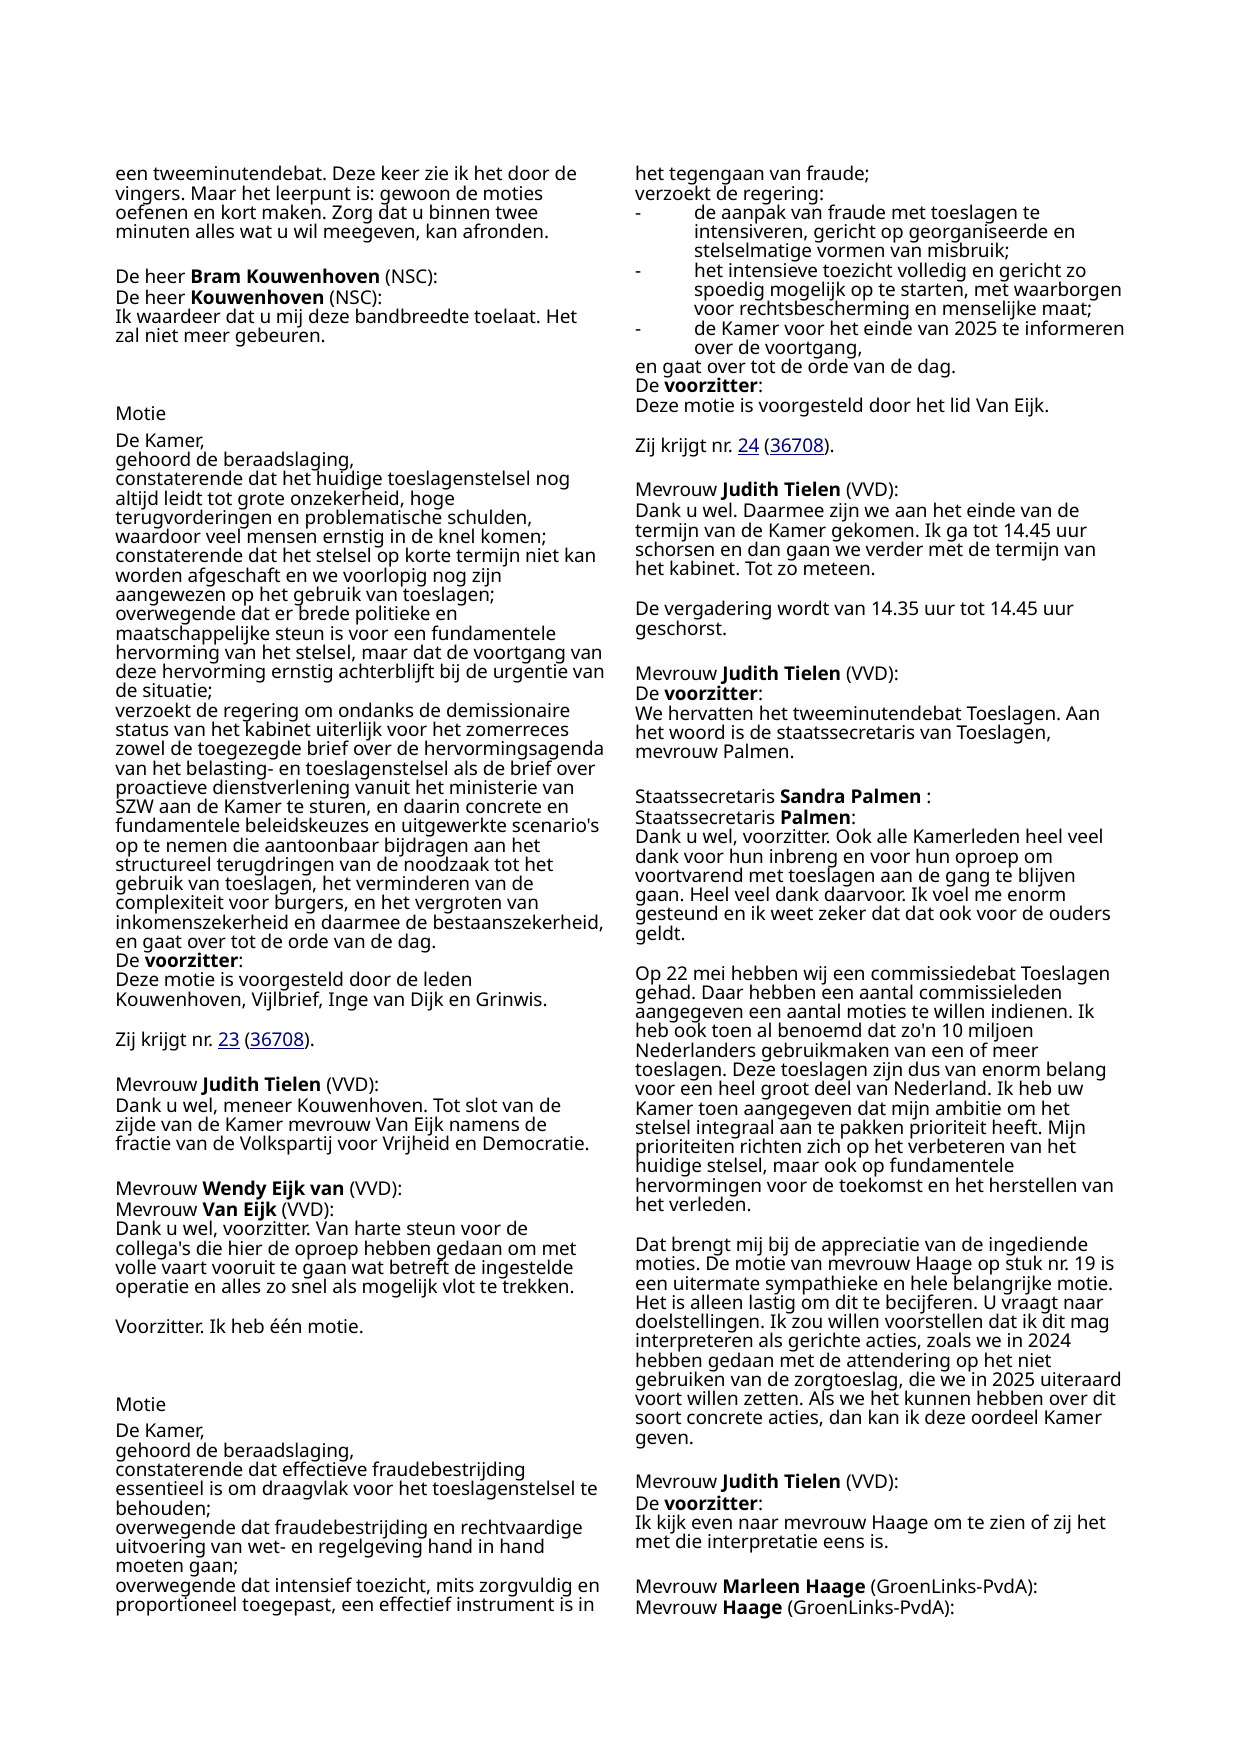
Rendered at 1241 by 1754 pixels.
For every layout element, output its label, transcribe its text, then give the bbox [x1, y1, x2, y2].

text Op 22 mei hebben wij een commissiedebat Toeslagen gehad. Daar hebben een aantal commissieleden aangegeven een aantal moties te willen indienen. Ik heb ook toen al benoemd dat zo'n 10 miljoen Nederlanders gebruikmaken van een of meer toeslagen. Deze toeslagen zijn dus van enorm belang voor een heel groot deel van Nederland. Ik heb uw Kamer toen aangegeven dat mijn ambitie om het stelsel integraal aan te pakken prioriteit heeft. Mijn prioriteiten richten zich op het verbeteren van het huidige stelsel, maar ook op fundamentele hervormingen voor de toekomst en het herstellen van het verleden. [635, 965, 1125, 1215]
text De heer Bram Kouwenhoven (NSC): [115, 263, 605, 289]
text Mevrouw Judith Tielen (VVD): [635, 477, 1125, 502]
text De Kamer, [115, 432, 605, 451]
text De vergadering wordt van 14.35 uur tot 14.45 uur geschorst. [635, 600, 1125, 639]
text een tweeminutendebat. Deze keer zie ik het door de vingers. Maar het leerpunt is: gewoon de moties oefenen en kort maken. Zorg dat u binnen twee minuten alles wat u wil meegeven, kan afronden. [115, 165, 605, 242]
text Dank u wel. Daarmee zijn we aan het einde van de termijn van de Kamer gekomen. Ik ga tot 14.45 uur schorsen en dan gaan we verder met de termijn van het kabinet. Tot zo meteen. [635, 502, 1125, 579]
text overwegende dat intensief toezicht, mits zorgvuldig en proportioneel toegepast, een effectief instrument is in [115, 1577, 605, 1615]
list de aanpak van fraude met toeslagen te intensiveren, gericht op georganiseerde en stelselmatige vormen van misbruik; [635, 204, 1125, 262]
text De heer Kouwenhoven (NSC): [115, 289, 605, 308]
text Dank u wel, voorzitter. Van harte steun voor de collega's die hier de oproep hebben gedaan om met volle vaart vooruit te gaan wat betreft de ingestelde operatie en alles zo snel als mogelijk vlot te trekken. [115, 1220, 605, 1297]
list de Kamer voor het einde van 2025 te informeren over de voortgang, [635, 319, 1125, 358]
text Deze motie is voorgesteld door het lid Van Eijk. [635, 397, 1125, 416]
text het tegengaan van fraude; [635, 165, 1125, 184]
text Mevrouw Haage (GroenLinks-PvdA): [635, 1599, 1125, 1618]
text De voorzitter: [635, 377, 1125, 397]
text verzoekt de regering: [635, 184, 1125, 204]
list het intensieve toezicht volledig en gericht zo spoedig mogelijk op te starten, met waarborgen voor rechtsbescherming en menselijke maat; [635, 262, 1125, 319]
text en gaat over tot de orde van de dag. [635, 358, 1125, 377]
text Deze motie is voorgesteld door de leden Kouwenhoven, Vijlbrief, Inge van Dijk en Grinwis. [115, 971, 605, 1010]
text Mevrouw Wendy Eijk van (VVD): [115, 1175, 605, 1201]
text Staatssecretaris Palmen: [635, 809, 1125, 828]
text Motie [115, 1391, 605, 1416]
text overwegende dat er brede politieke en maatschappelijke steun is voor een fundamentele hervorming van het stelsel, maar dat de voortgang van deze hervorming ernstig achterblijft bij de urgentie van de situatie; [115, 605, 605, 702]
text Mevrouw Judith Tielen (VVD): [115, 1071, 605, 1097]
text Motie [115, 400, 605, 426]
text Mevrouw Judith Tielen (VVD): [635, 1469, 1125, 1494]
text verzoekt de regering om ondanks de demissionaire status van het kabinet uiterlijk voor het zomerreces zowel de toegezegde brief over de hervormingsagenda van het belasting- en toeslagenstelsel als de brief over proactieve dienstverlening vanuit het ministerie van SZW aan de Kamer te sturen, en daarin concrete en fundamentele beleidskeuzes en uitgewerkte scenario's op te nemen die aantoonbaar bijdragen aan het structureel terugdringen van de noodzaak tot het gebruik van toeslagen, het verminderen van de complexiteit voor burgers, en het vergroten van inkomenszekerheid en daarmee de bestaanszekerheid, [115, 702, 605, 933]
text De voorzitter: [635, 1494, 1125, 1514]
text De voorzitter: [115, 952, 605, 971]
text Zij krijgt nr. 24 (36708). [635, 437, 1125, 456]
text gehoord de beraadslaging, [115, 1442, 605, 1461]
text gehoord de beraadslaging, [115, 451, 605, 470]
text Dank u wel, voorzitter. Ook alle Kamerleden heel veel dank voor hun inbreng en voor hun oproep om voortvarend met toeslagen aan de gang te blijven gaan. Heel veel dank daarvoor. Ik voel me enorm gesteund en ik weet zeker dat dat ook voor de ouders geldt. [635, 828, 1125, 944]
text constaterende dat het stelsel op korte termijn niet kan worden afgeschaft en we voorlopig nog zijn aangewezen op het gebruik van toeslagen; [115, 547, 605, 605]
text Staatssecretaris Sandra Palmen : [635, 783, 1125, 809]
text constaterende dat effectieve fraudebestrijding essentieel is om draagvlak voor het toeslagenstelsel te behouden; [115, 1461, 605, 1519]
text Ik kijk even naar mevrouw Haage om te zien of zij het met die interpretatie eens is. [635, 1514, 1125, 1552]
text Voorzitter. Ik heb één motie. [115, 1318, 605, 1337]
text Mevrouw Van Eijk (VVD): [115, 1201, 605, 1220]
text Ik waardeer dat u mij deze bandbreedte toelaat. Het zal niet meer gebeuren. [115, 308, 605, 347]
text De voorzitter: [635, 685, 1125, 705]
text Zij krijgt nr. 23 (36708). [115, 1031, 605, 1050]
text Mevrouw Judith Tielen (VVD): [635, 660, 1125, 685]
text en gaat over tot de orde van de dag. [115, 933, 605, 952]
text overwegende dat fraudebestrijding en rechtvaardige uitvoering van wet- en regelgeving hand in hand moeten gaan; [115, 1519, 605, 1577]
text Mevrouw Marleen Haage (GroenLinks-PvdA): [635, 1573, 1125, 1599]
text constaterende dat het huidige toeslagenstelsel nog altijd leidt tot grote onzekerheid, hoge terugvorderingen en problematische schulden, waardoor veel mensen ernstig in de knel komen; [115, 470, 605, 547]
text Dat brengt mij bij de appreciatie van de ingediende moties. De motie van mevrouw Haage op stuk nr. 19 is een uitermate sympathieke en hele belangrijke motie. Het is alleen lastig om dit te becijferen. U vraagt naar doelstellingen. Ik zou willen voorstellen dat ik dit mag interpreteren als gerichte acties, zoals we in 2024 hebben gedaan met de attendering op het niet gebruiken van de zorgtoeslag, die we in 2025 uiteraard voort willen zetten. Als we het kunnen hebben over dit soort concrete acties, dan kan ik deze oordeel Kamer geven. [635, 1236, 1125, 1448]
text We hervatten het tweeminutendebat Toeslagen. Aan het woord is de staatssecretaris van Toeslagen, mevrouw Palmen. [635, 705, 1125, 762]
text De Kamer, [115, 1422, 605, 1442]
text Dank u wel, meneer Kouwenhoven. Tot slot van de zijde van de Kamer mevrouw Van Eijk namens de fractie van de Volkspartij voor Vrijheid en Democratie. [115, 1097, 605, 1154]
